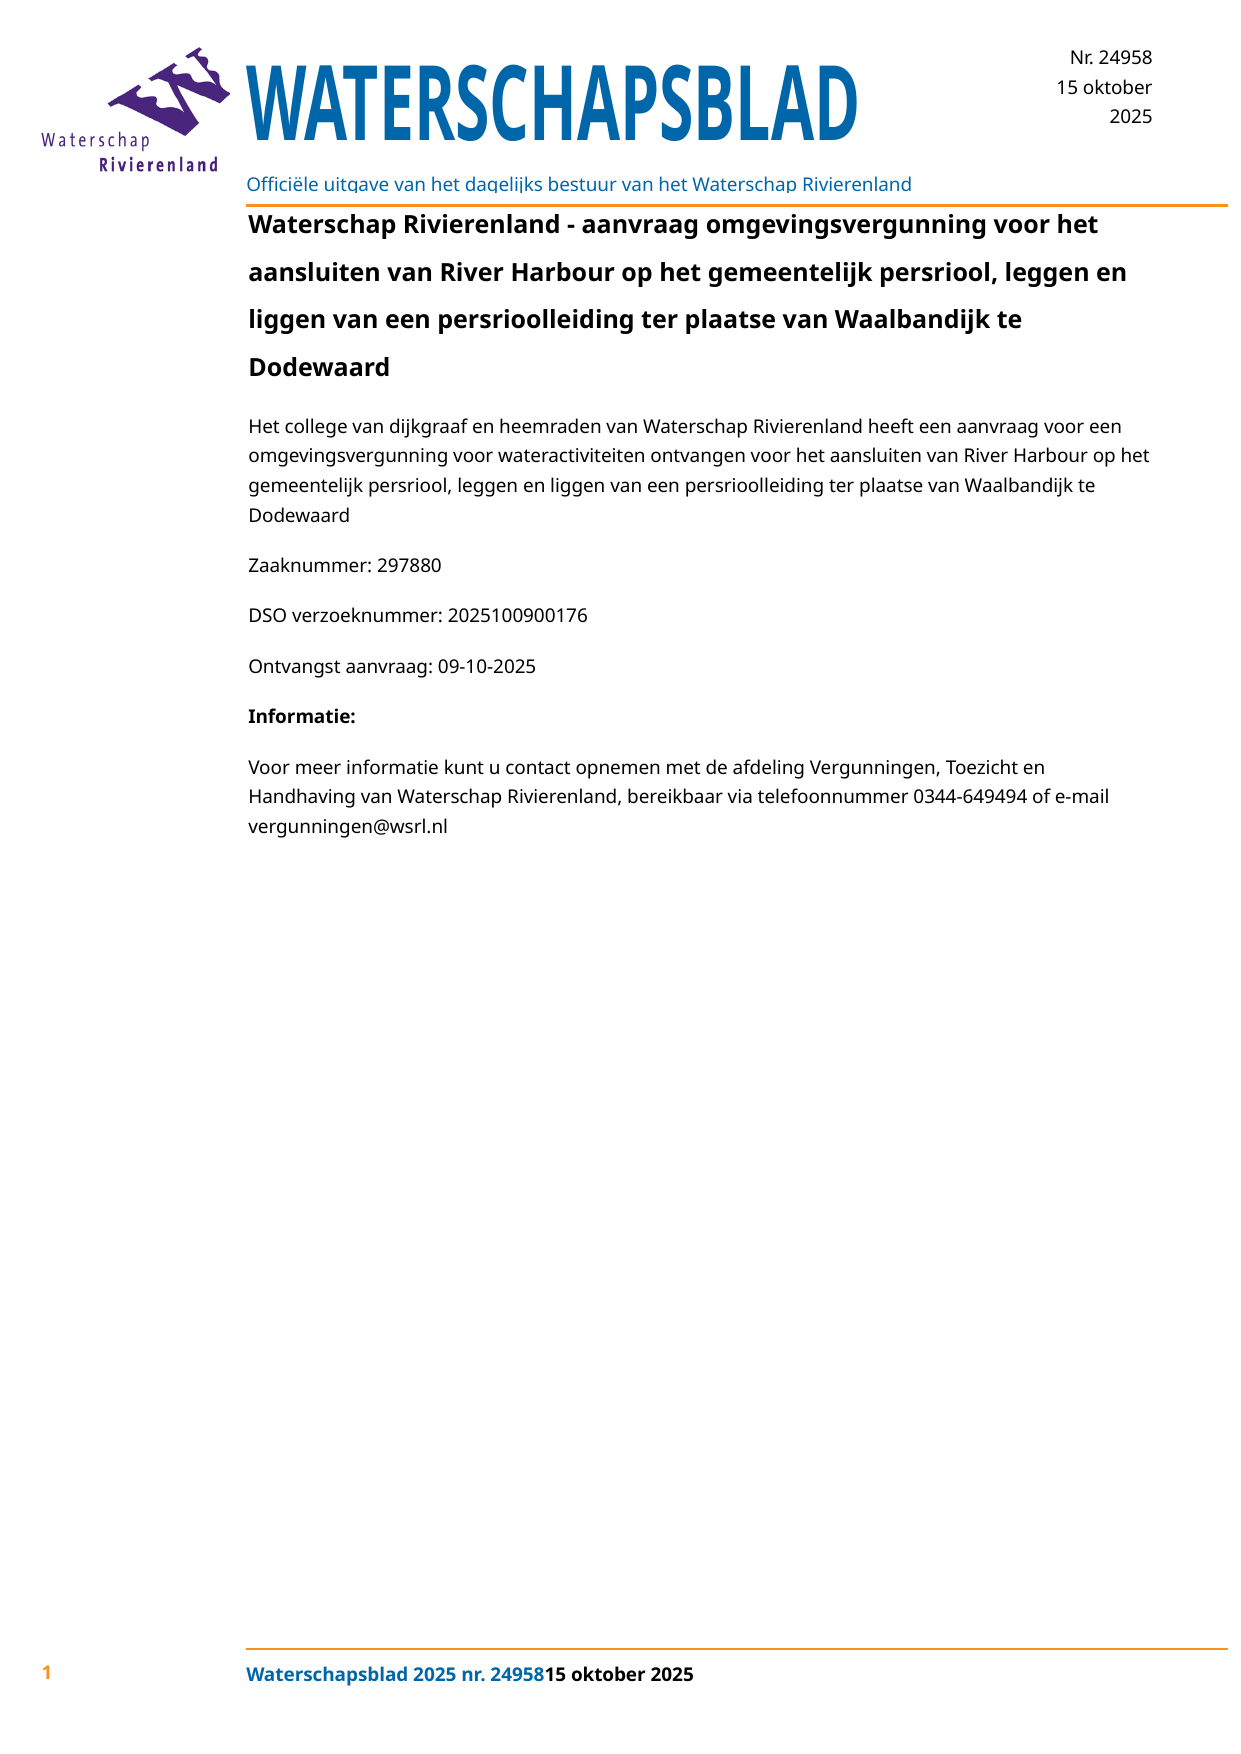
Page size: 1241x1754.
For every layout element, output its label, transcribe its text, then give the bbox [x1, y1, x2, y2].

text Informatie: [248, 703, 1152, 729]
text Zaaknummer: 297880 [248, 552, 1152, 578]
text Het college van dijkgraaf en heemraden van Waterschap Rivierenland heeft een aanvraag voor een omgevingsvergunning voor wateractiviteiten ontvangen voor het aansluiten van River Harbour op het gemeentelijk persriool, leggen en liggen van een persrioolleiding ter plaatse van Waalbandijk te Dodewaard [248, 413, 1152, 528]
picture [41, 47, 231, 172]
text Ontvangst aanvraag: 09-10-2025 [248, 653, 1152, 679]
text Voor meer informatie kunt u contact opnemen met de afdeling Vergunningen, Toezicht en Handhaving van Waterschap Rivierenland, bereikbaar via telefoonnummer 0344-649494 of e-mail vergunningen@wsrl.nl [248, 754, 1152, 839]
text DSO verzoeknummer: 2025100900176 [248, 603, 1152, 628]
text Waterschap Rivierenland - aanvraag omgevingsvergunning voor het aansluiten van River Harbour op het gemeentelijk persriool, leggen en liggen van een persrioolleiding ter plaatse van Waalbandijk te Dodewaard [248, 207, 1152, 384]
